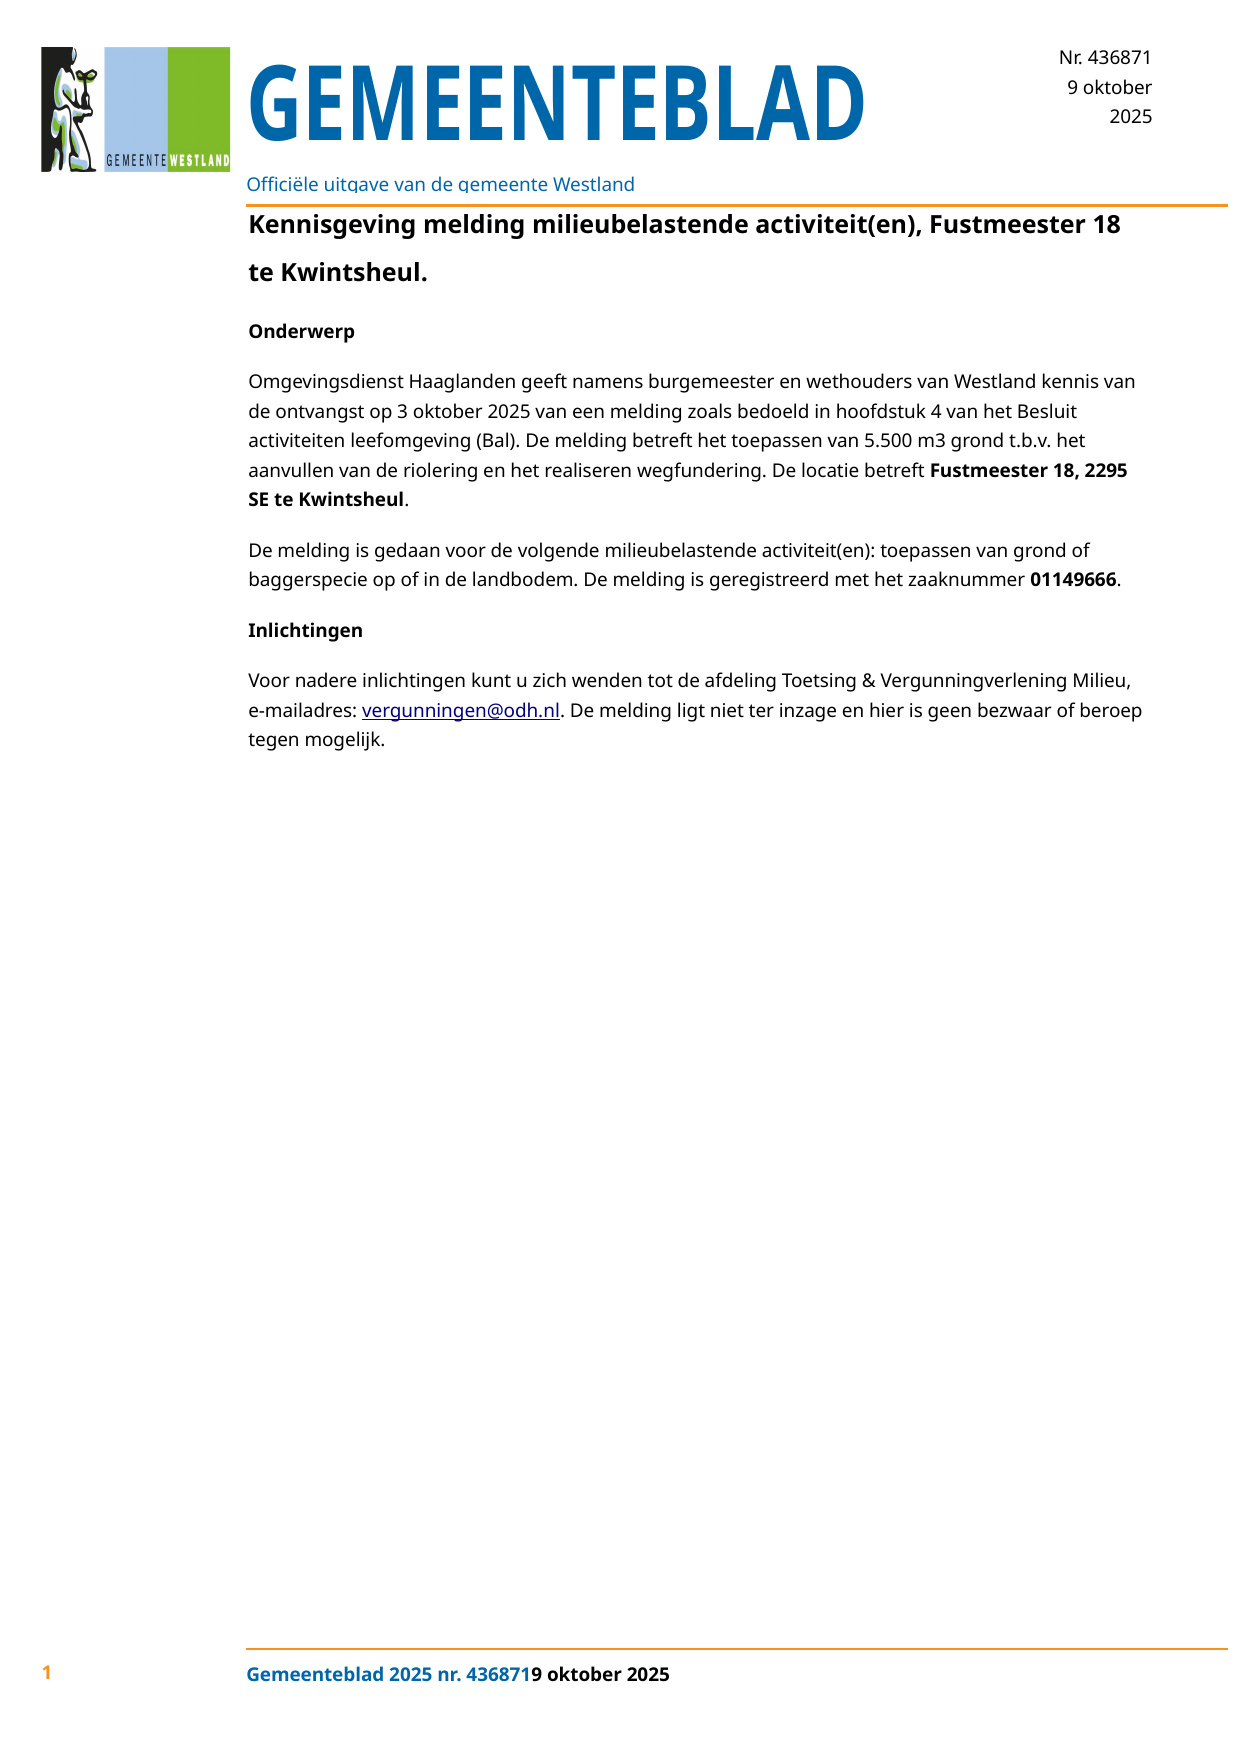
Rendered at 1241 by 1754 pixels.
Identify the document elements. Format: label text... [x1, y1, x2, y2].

text Onderwerp [248, 318, 1152, 344]
picture [41, 47, 231, 172]
text Kennisgeving melding milieubelastende activiteit(en), Fustmeester 18 te Kwintsheul. [248, 207, 1152, 288]
text Omgevingsdienst Haaglanden geeft namens burgemeester en wethouders van Westland kennis van de ontvangst op 3 oktober 2025 van een melding zoals bedoeld in hoofdstuk 4 van het Besluit activiteiten leefomgeving (Bal). De melding betreft het toepassen van 5.500 m3 grond t.b.v. het aanvullen van de riolering en het realiseren wegfundering. De locatie betreft Fustmeester 18, 2295 SE te Kwintsheul. [248, 368, 1152, 512]
text Inlichtingen [248, 617, 1152, 643]
text De melding is gedaan voor de volgende milieubelastende activiteit(en): toepassen van grond of baggerspecie op of in de landbodem. De melding is geregistreerd met het zaaknummer 01149666. [248, 537, 1152, 592]
text Voor nadere inlichtingen kunt u zich wenden tot de afdeling Toetsing & Vergunningverlening Milieu, e-mailadres: vergunningen@odh.nl. De melding ligt niet ter inzage en hier is geen bezwaar of beroep tegen mogelijk. [248, 667, 1152, 752]
